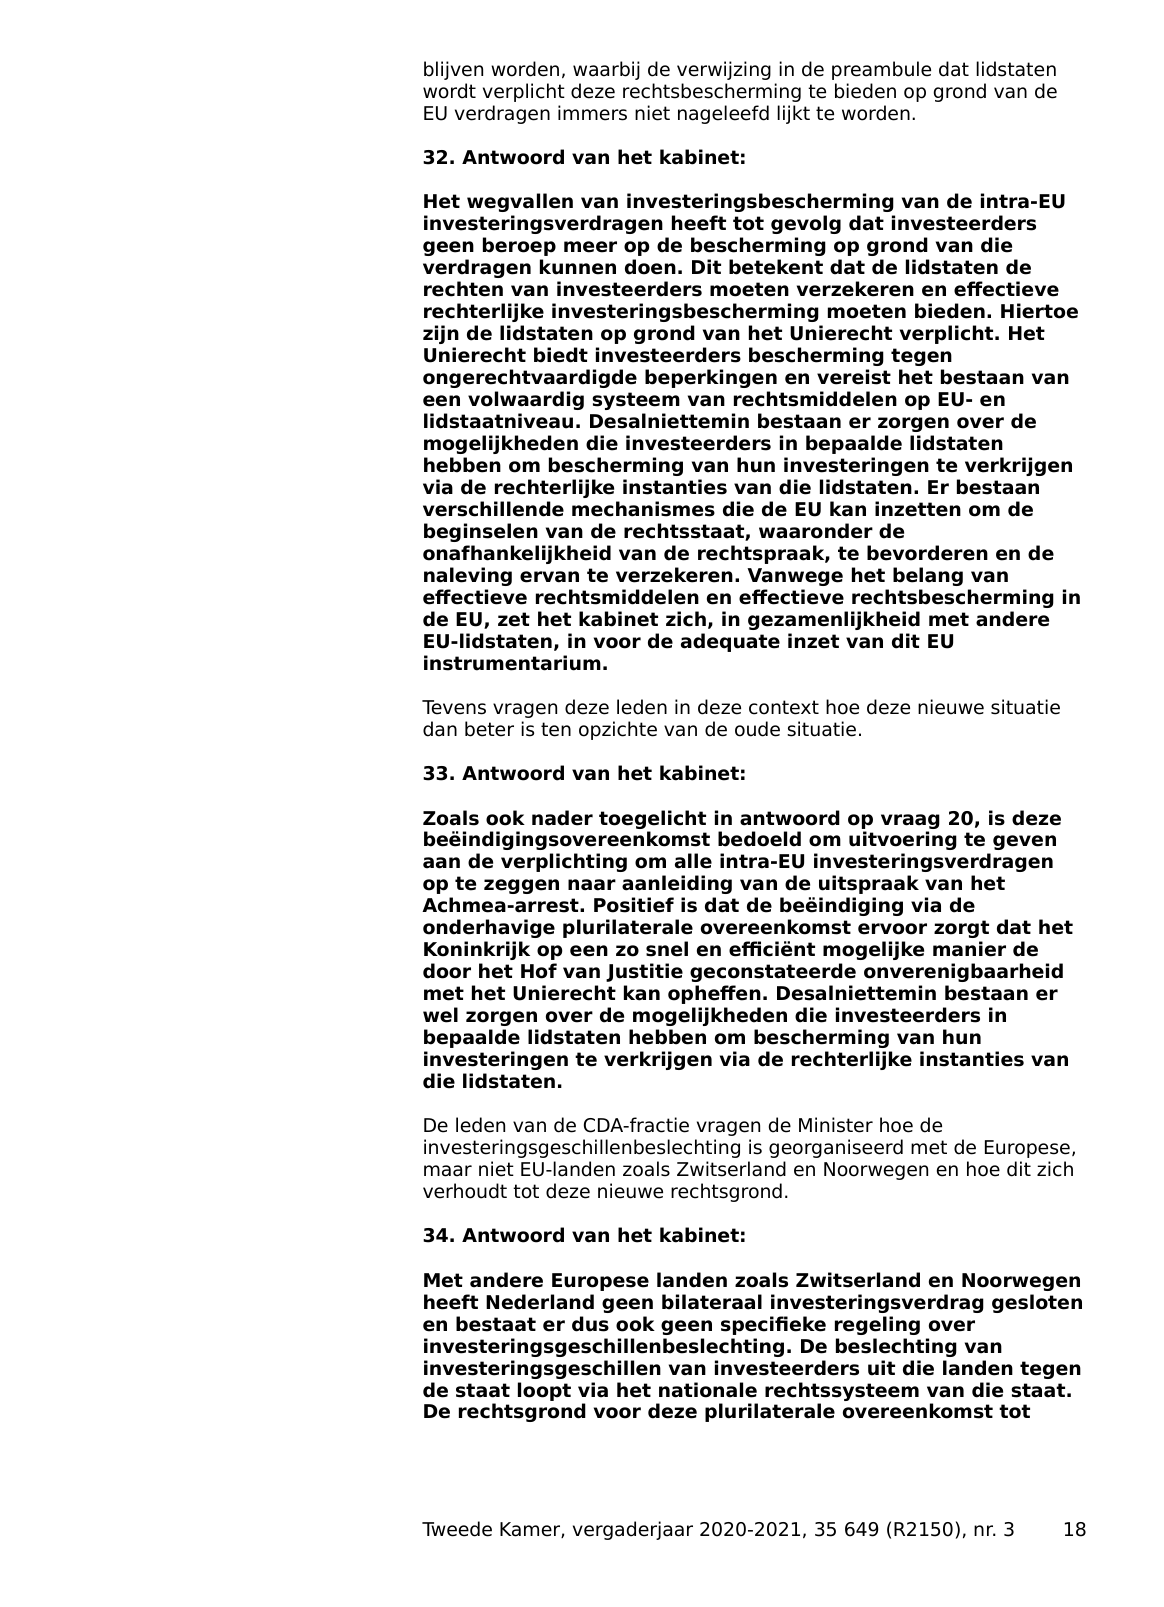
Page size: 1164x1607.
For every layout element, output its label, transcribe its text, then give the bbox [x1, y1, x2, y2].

text Met andere Europese landen zoals Zwitserland en Noorwegen heeft Nederland geen bilateraal investeringsverdrag gesloten en bestaat er dus ook geen specifieke regeling over investeringsgeschillenbeslechting. De beslechting van investeringsgeschillen van investeerders uit die landen tegen de staat loopt via het nationale rechtssysteem van die staat. De rechtsgrond voor deze plurilaterale overeenkomst tot [422, 1269, 1087, 1423]
text 32. Antwoord van het kabinet: [422, 147, 1087, 169]
text Zoals ook nader toegelicht in antwoord op vraag 20, is deze beëindigingsovereenkomst bedoeld om uitvoering te geven aan de verplichting om alle intra-EU investeringsverdragen op te zeggen naar aanleiding van de uitspraak van het Achmea-arrest. Positief is dat de beëindiging via de onderhavige plurilaterale overeenkomst ervoor zorgt dat het Koninkrijk op een zo snel en efficiënt mogelijke manier de door het Hof van Justitie geconstateerde onverenigbaarheid met het Unierecht kan opheffen. Desalniettemin bestaan er wel zorgen over de mogelijkheden die investeerders in bepaalde lidstaten hebben om bescherming van hun investeringen te verkrijgen via de rechterlijke instanties van die lidstaten. [422, 807, 1087, 1093]
text blijven worden, waarbij de verwijzing in de preambule dat lidstaten wordt verplicht deze rechtsbescherming te bieden op grond van de EU verdragen immers niet nageleefd lijkt te worden. [422, 59, 1087, 125]
text Tevens vragen deze leden in deze context hoe deze nieuwe situatie dan beter is ten opzichte van de oude situatie. [422, 697, 1087, 741]
text Het wegvallen van investeringsbescherming van de intra-EU investeringsverdragen heeft tot gevolg dat investeerders geen beroep meer op de bescherming op grond van die verdragen kunnen doen. Dit betekent dat de lidstaten de rechten van investeerders moeten verzekeren en effectieve rechterlijke investeringsbescherming moeten bieden. Hiertoe zijn de lidstaten op grond van het Unierecht verplicht. Het Unierecht biedt investeerders bescherming tegen ongerechtvaardigde beperkingen en vereist het bestaan van een volwaardig systeem van rechtsmiddelen op EU- en lidstaatniveau. Desalniettemin bestaan er zorgen over de mogelijkheden die investeerders in bepaalde lidstaten hebben om bescherming van hun investeringen te verkrijgen via de rechterlijke instanties van die lidstaten. Er bestaan verschillende mechanismes die de EU kan inzetten om de beginselen van de rechtsstaat, waaronder de onafhankelijkheid van de rechtspraak, te bevorderen en de naleving ervan te verzekeren. Vanwege het belang van effectieve rechtsmiddelen en effectieve rechtsbescherming in de EU, zet het kabinet zich, in gezamenlijkheid met andere EU-lidstaten, in voor de adequate inzet van dit EU instrumentarium. [422, 191, 1087, 675]
text 34. Antwoord van het kabinet: [422, 1225, 1087, 1247]
text De leden van de CDA-fractie vragen de Minister hoe de investeringsgeschillenbeslechting is georganiseerd met de Europese, maar niet EU-landen zoals Zwitserland en Noorwegen en hoe dit zich verhoudt tot deze nieuwe rechtsgrond. [422, 1115, 1087, 1203]
text 33. Antwoord van het kabinet: [422, 763, 1087, 785]
